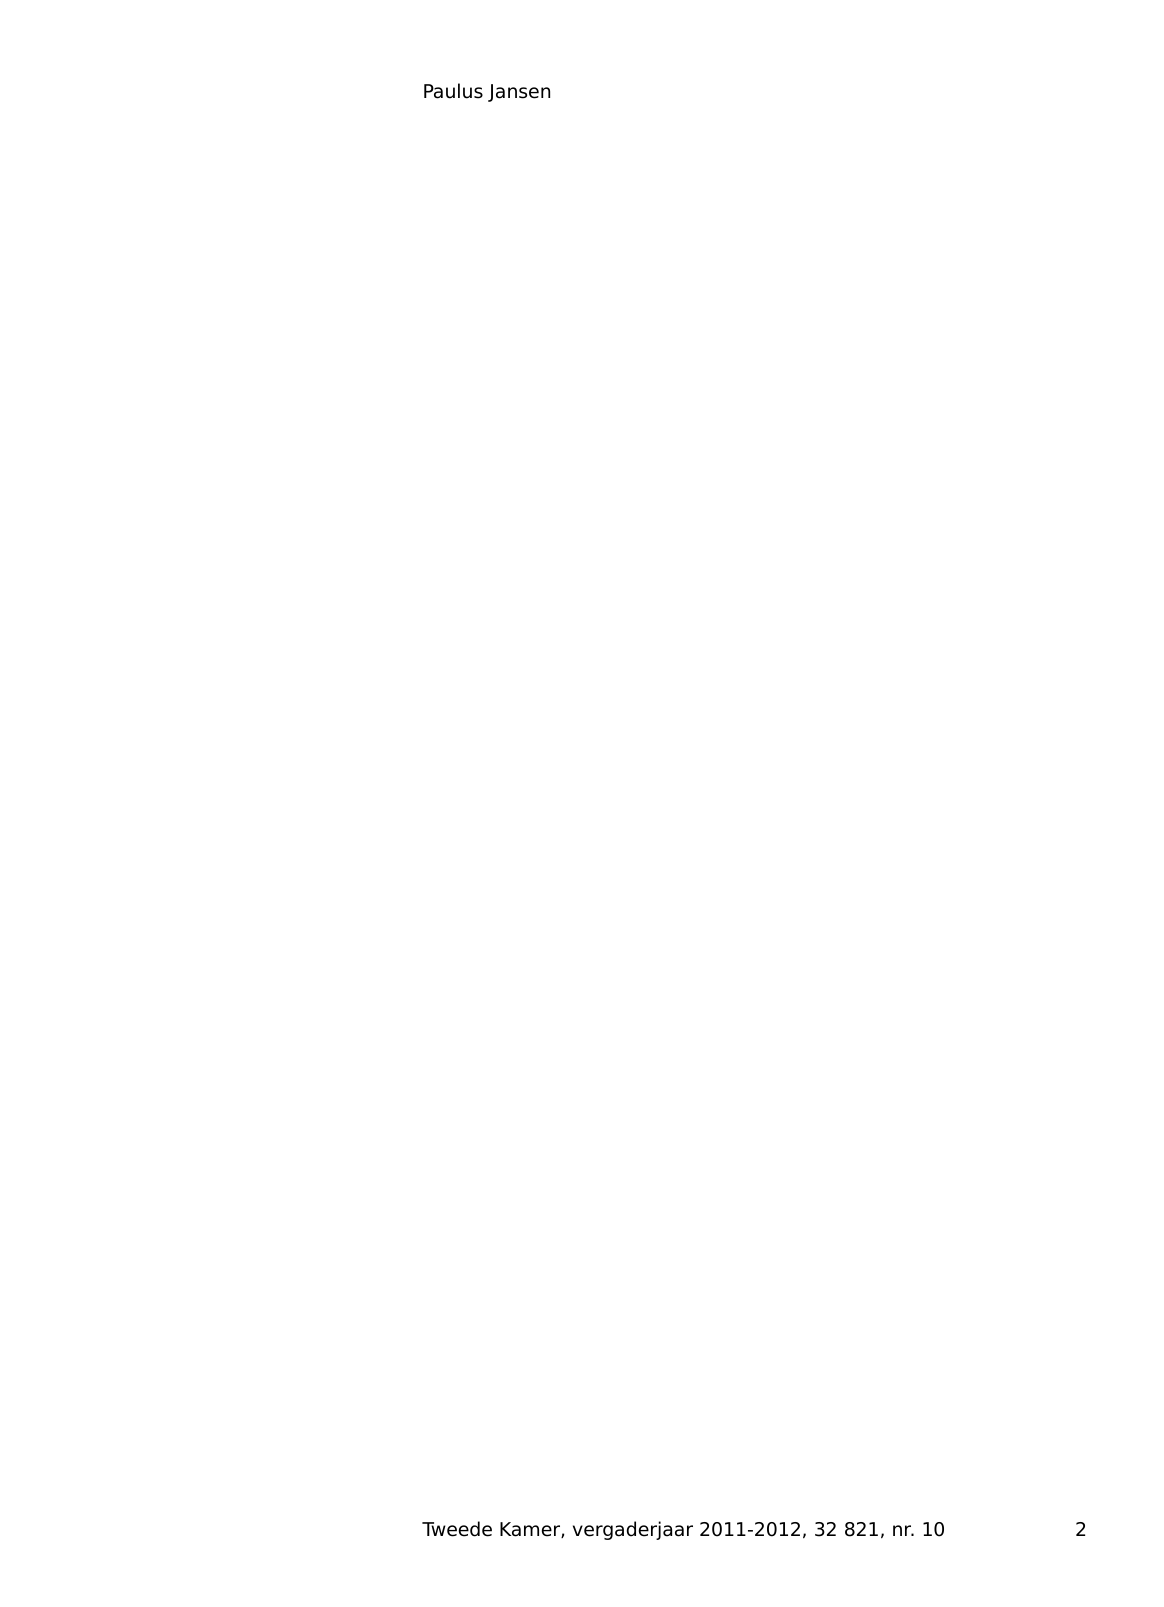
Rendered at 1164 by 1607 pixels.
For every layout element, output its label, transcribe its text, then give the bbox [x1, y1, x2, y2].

text Paulus Jansen [422, 59, 1087, 103]
